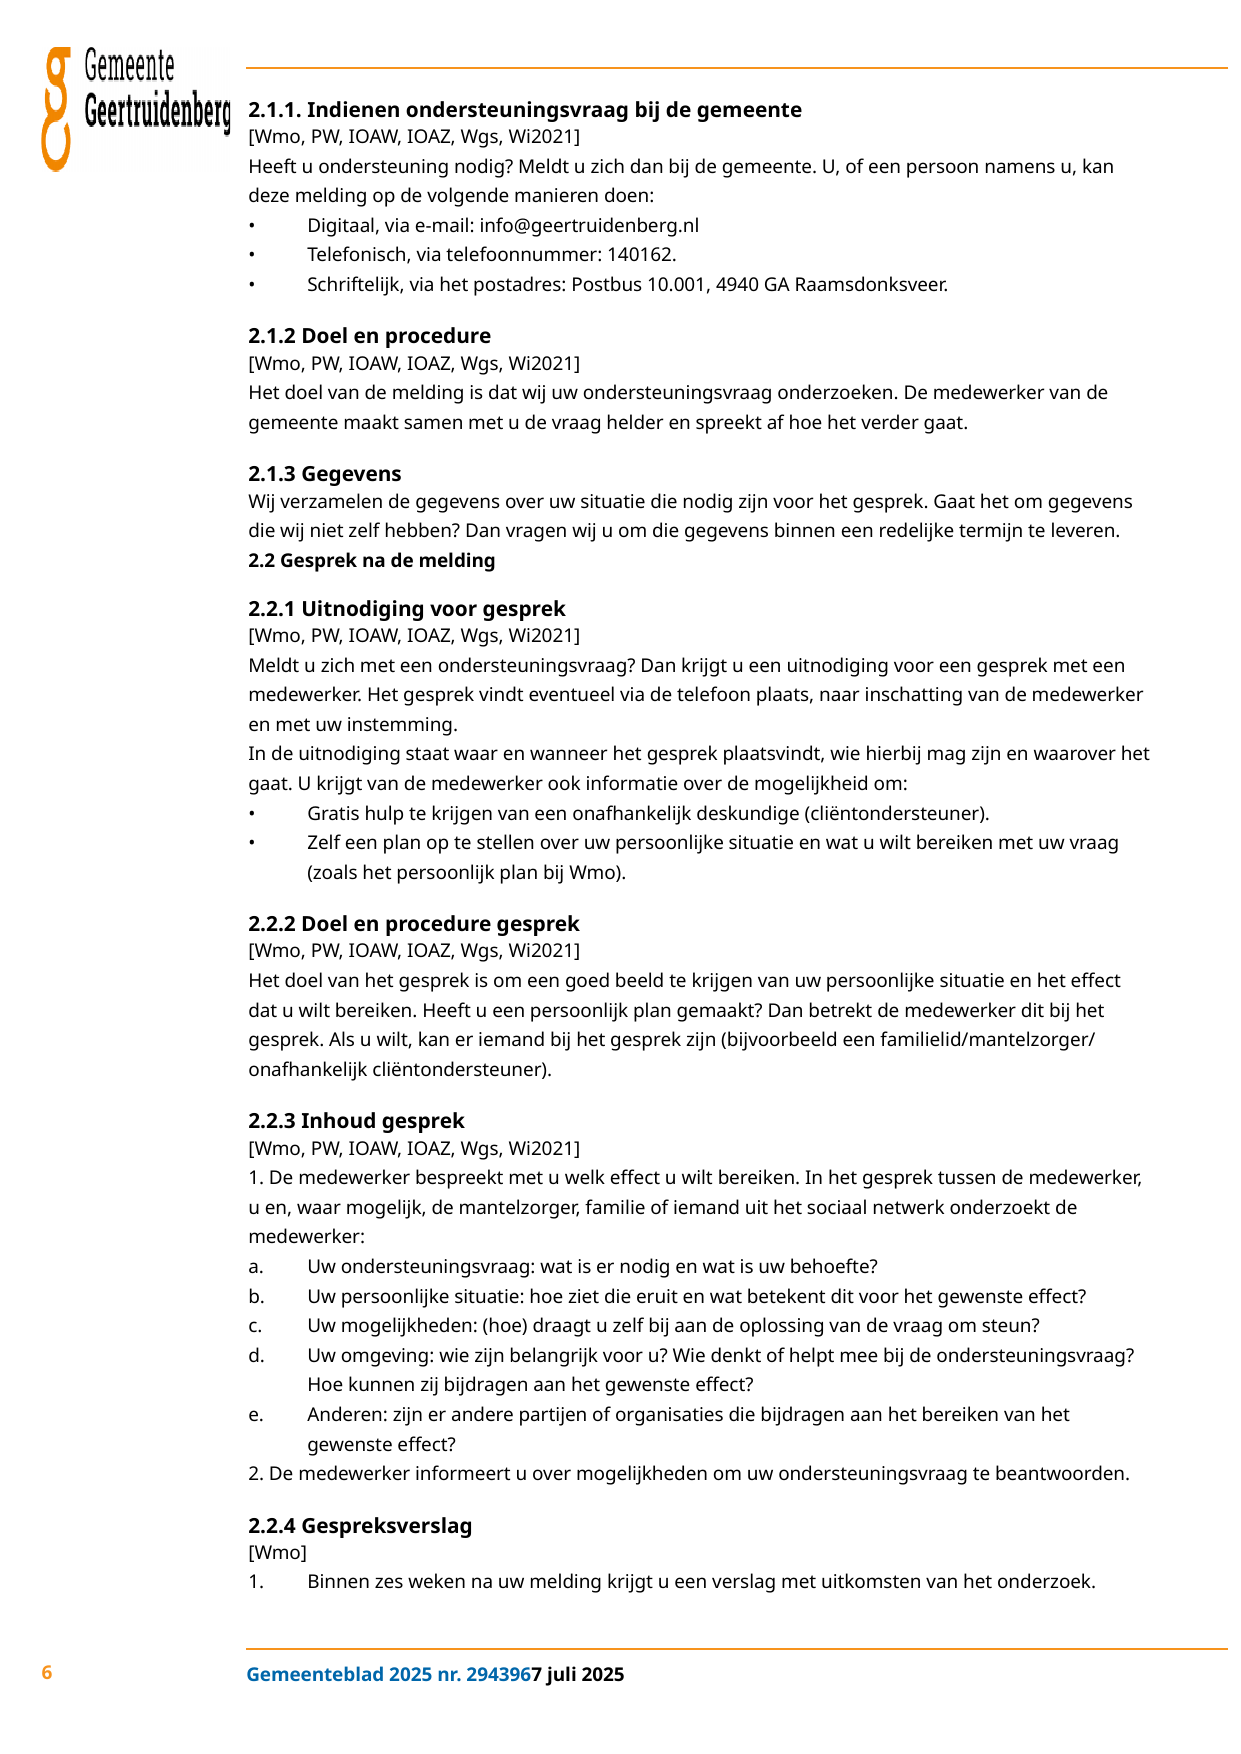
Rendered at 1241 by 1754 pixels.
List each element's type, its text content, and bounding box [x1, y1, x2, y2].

text 2.1.3 Gegevens [248, 459, 1152, 488]
text [Wmo, PW, IOAW, IOAZ, Wgs, Wi2021] [248, 350, 1152, 376]
list Schriftelijk, via het postadres: Postbus 10.001, 4940 GA Raamsdonksveer. [248, 271, 1152, 297]
text 1. De medewerker bespreekt met u welk effect u wilt bereiken. In het gesprek tussen de medewerker, u en, waar mogelijk, de mantelzorger, familie of iemand uit het sociaal netwerk onderzoekt de medewerker: [248, 1164, 1152, 1249]
list Uw mogelijkheden: (hoe) draagt u zelf bij aan de oplossing van de vraag om steun? [248, 1312, 1152, 1338]
picture [41, 47, 231, 172]
list Binnen zes weken na uw melding krijgt u een verslag met uitkomsten van het onderzoek. [248, 1569, 1152, 1594]
text [Wmo, PW, IOAW, IOAZ, Wgs, Wi2021] [248, 1135, 1152, 1161]
text Het doel van het gesprek is om een goed beeld te krijgen van uw persoonlijke situatie en het effect dat u wilt bereiken. Heeft u een persoonlijk plan gemaakt? Dan betrekt de medewerker dit bij het gesprek. Als u wilt, kan er iemand bij het gesprek zijn (bijvoorbeeld een familielid/mantelzorger/ onafhankelijk cliëntondersteuner). [248, 967, 1152, 1082]
text Meldt u zich met een ondersteuningsvraag? Dan krijgt u een uitnodiging voor een gesprek met een [248, 652, 1152, 677]
list Digitaal, via e-mail: info@geertruidenberg.nl [248, 212, 1152, 238]
list Uw omgeving: wie zijn belangrijk voor u? Wie denkt of helpt mee bij de ondersteuningsvraag? Hoe kunnen zij bijdragen aan het gewenste effect? [248, 1342, 1152, 1397]
text In de uitnodiging staat waar en wanneer het gesprek plaatsvindt, wie hierbij mag zijn en waarover het gaat. U krijgt van de medewerker ook informatie over de mogelijkheid om: [248, 741, 1152, 796]
text 2.1.1. Indienen ondersteuningsvraag bij de gemeente [248, 95, 1152, 123]
list Uw ondersteuningsvraag: wat is er nodig en wat is uw behoefte? [248, 1253, 1152, 1279]
text 2.2.4 Gespreksverslag [248, 1511, 1152, 1539]
text Heeft u ondersteuning nodig? Meldt u zich dan bij de gemeente. U, of een persoon namens u, kan deze melding op de volgende manieren doen: [248, 153, 1152, 208]
list Telefonisch, via telefoonnummer: 140162. [248, 242, 1152, 267]
list Uw persoonlijke situatie: hoe ziet die eruit en wat betekent dit voor het gewenste effect? [248, 1283, 1152, 1308]
text 2.2.1 Uitnodiging voor gesprek [248, 594, 1152, 622]
text medewerker. Het gesprek vindt eventueel via de telefoon plaats, naar inschatting van de medewerker en met uw instemming. [248, 681, 1152, 737]
text [Wmo, PW, IOAW, IOAZ, Wgs, Wi2021] [248, 938, 1152, 963]
text 2.1.2 Doel en procedure [248, 322, 1152, 350]
list Anderen: zijn er andere partijen of organisaties die bijdragen aan het bereiken van het gewenste effect? [248, 1401, 1152, 1456]
text 2.2 Gesprek na de melding [248, 547, 1152, 573]
text 2. De medewerker informeert u over mogelijkheden om uw ondersteuningsvraag te beantwoorden. [248, 1460, 1152, 1486]
text [Wmo, PW, IOAW, IOAZ, Wgs, Wi2021] [248, 123, 1152, 149]
list Zelf een plan op te stellen over uw persoonlijke situatie en wat u wilt bereiken met uw vraag (zoals het persoonlijk plan bij Wmo). [248, 829, 1152, 884]
list Gratis hulp te krijgen van een onafhankelijk deskundige (cliëntondersteuner). [248, 800, 1152, 825]
text Het doel van de melding is dat wij uw ondersteuningsvraag onderzoeken. De medewerker van de gemeente maakt samen met u de vraag helder en spreekt af hoe het verder gaat. [248, 379, 1152, 435]
text [Wmo, PW, IOAW, IOAZ, Wgs, Wi2021] [248, 622, 1152, 648]
text [Wmo] [248, 1539, 1152, 1565]
text 2.2.3 Inhoud gesprek [248, 1106, 1152, 1135]
text Wij verzamelen de gegevens over uw situatie die nodig zijn voor het gesprek. Gaat het om gegevens die wij niet zelf hebben? Dan vragen wij u om die gegevens binnen een redelijke termijn te leveren. [248, 488, 1152, 543]
text 2.2.2 Doel en procedure gesprek [248, 909, 1152, 938]
